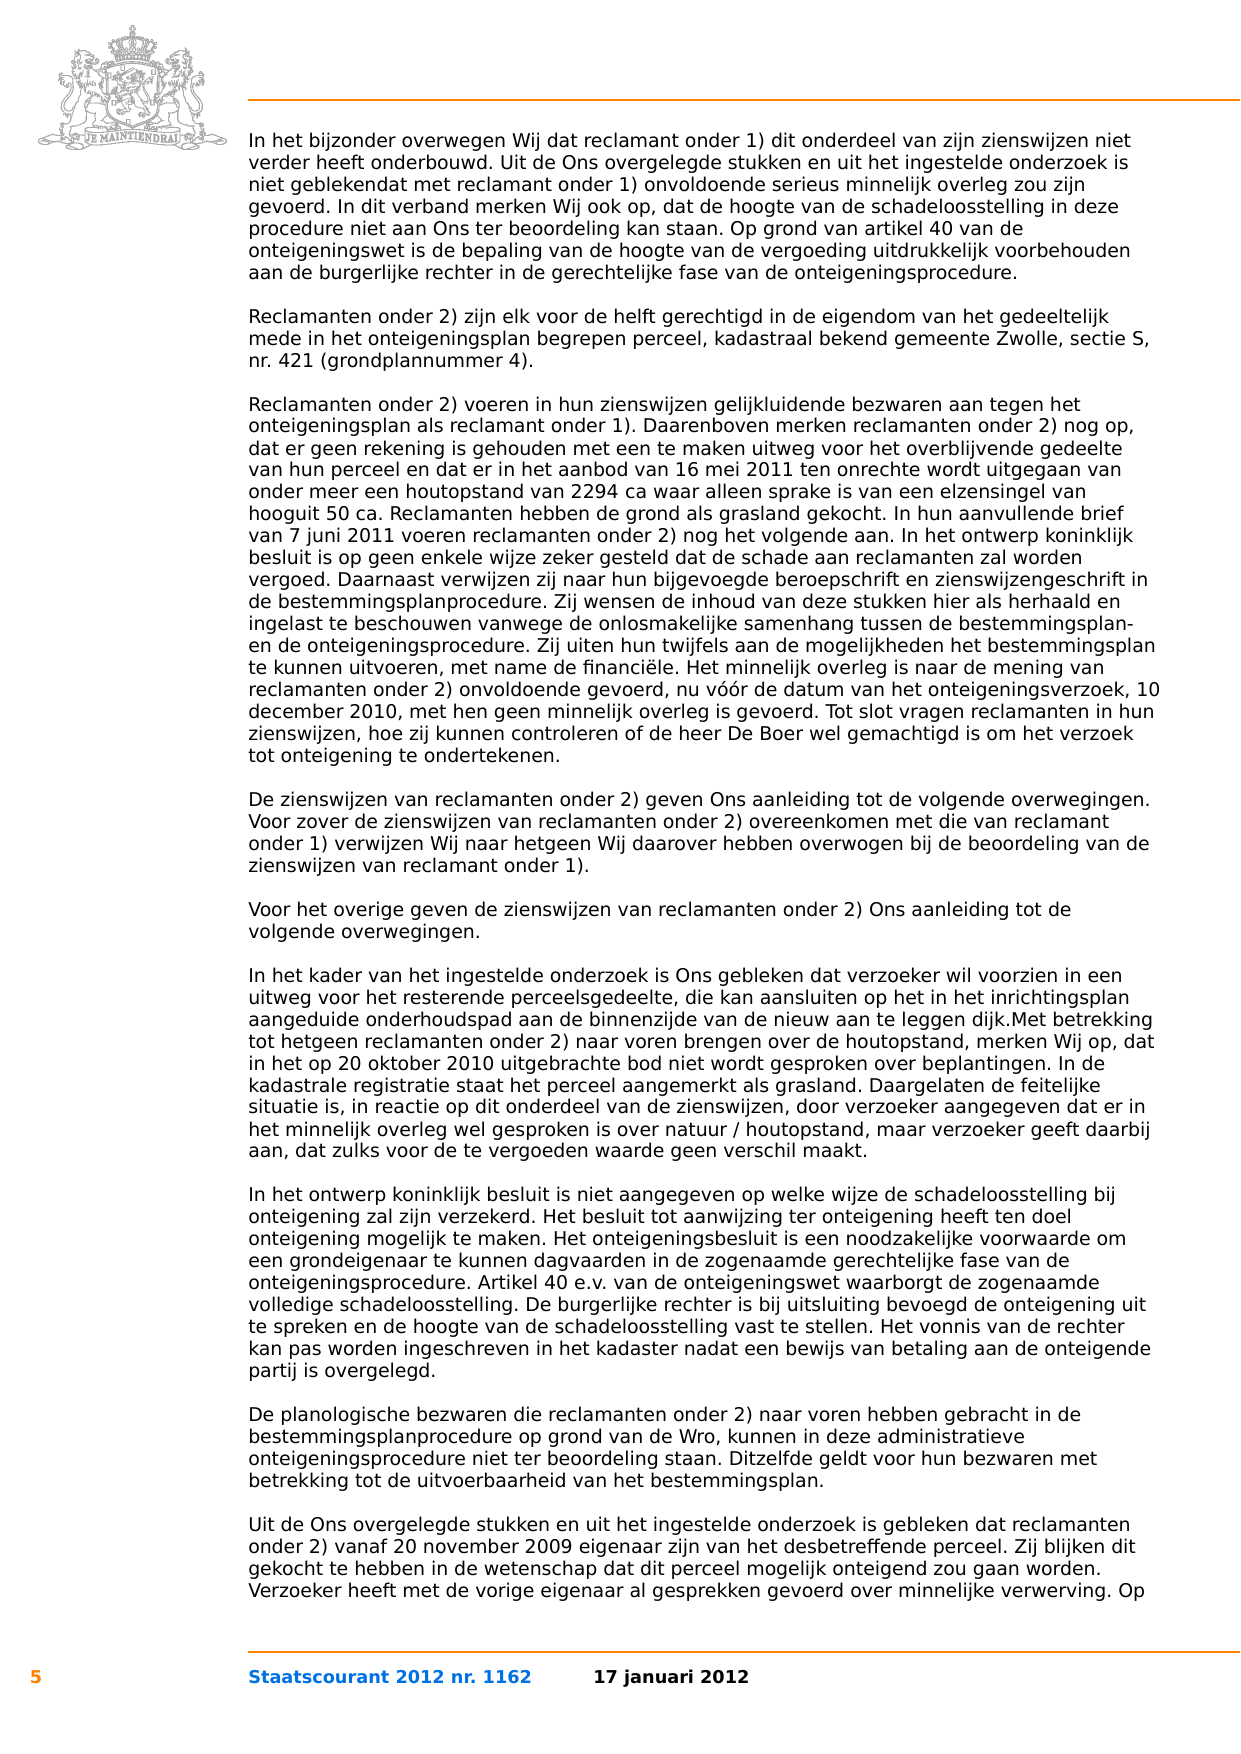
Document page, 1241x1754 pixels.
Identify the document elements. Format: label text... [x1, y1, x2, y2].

text Uit de Ons overgelegde stukken en uit het ingestelde onderzoek is gebleken dat reclamanten onder 2) vanaf 20 november 2009 eigenaar zijn van het desbetreffende perceel. Zij blijken dit gekocht te hebben in de wetenschap dat dit perceel mogelijk onteigend zou gaan worden. Verzoeker heeft met de vorige eigenaar al gesprekken gevoerd over minnelijke verwerving. Op [248, 1514, 1163, 1602]
text Voor het overige geven de zienswijzen van reclamanten onder 2) Ons aanleiding tot de volgende overwegingen. [248, 899, 1163, 943]
text De planologische bezwaren die reclamanten onder 2) naar voren hebben gebracht in de bestemmingsplanprocedure op grond van de Wro, kunnen in deze administratieve onteigeningsprocedure niet ter beoordeling staan. Ditzelfde geldt voor hun bezwaren met betrekking tot de uitvoerbaarheid van het bestemmingsplan. [248, 1404, 1163, 1492]
text In het kader van het ingestelde onderzoek is Ons gebleken dat verzoeker wil voorzien in een uitweg voor het resterende perceelsgedeelte, die kan aansluiten op het in het inrichtingsplan aangeduide onderhoudspad aan de binnenzijde van de nieuw aan te leggen dijk.Met betrekking tot hetgeen reclamanten onder 2) naar voren brengen over de houtopstand, merken Wij op, dat in het op 20 oktober 2010 uitgebrachte bod niet wordt gesproken over beplantingen. In de kadastrale registratie staat het perceel aangemerkt als grasland. Daargelaten de feitelijke situatie is, in reactie op dit onderdeel van de zienswijzen, door verzoeker aangegeven dat er in het minnelijk overleg wel gesproken is over natuur / houtopstand, maar verzoeker geeft daarbij aan, dat zulks voor de te vergoeden waarde geen verschil maakt. [248, 964, 1163, 1162]
text In het ontwerp koninklijk besluit is niet aangegeven op welke wijze de schadeloosstelling bij onteigening zal zijn verzekerd. Het besluit tot aanwijzing ter onteigening heeft ten doel onteigening mogelijk te maken. Het onteigeningsbesluit is een noodzakelijke voorwaarde om een grondeigenaar te kunnen dagvaarden in de zogenaamde gerechtelijke fase van de onteigeningsprocedure. Artikel 40 e.v. van de onteigeningswet waarborgt de zogenaamde volledige schadeloosstelling. De burgerlijke rechter is bij uitsluiting bevoegd de onteigening uit te spreken en de hoogte van de schadeloosstelling vast te stellen. Het vonnis van de rechter kan pas worden ingeschreven in het kadaster nadat een bewijs van betaling aan de onteigende partij is overgelegd. [248, 1184, 1163, 1382]
text Reclamanten onder 2) voeren in hun zienswijzen gelijkluidende bezwaren aan tegen het onteigeningsplan als reclamant onder 1). Daarenboven merken reclamanten onder 2) nog op, dat er geen rekening is gehouden met een te maken uitweg voor het overblijvende gedeelte van hun perceel en dat er in het aanbod van 16 mei 2011 ten onrechte wordt uitgegaan van onder meer een houtopstand van 2294 ca waar alleen sprake is van een elzensingel van hooguit 50 ca. Reclamanten hebben de grond als grasland gekocht. In hun aanvullende brief van 7 juni 2011 voeren reclamanten onder 2) nog het volgende aan. In het ontwerp koninklijk besluit is op geen enkele wijze zeker gesteld dat de schade aan reclamanten zal worden vergoed. Daarnaast verwijzen zij naar hun bijgevoegde beroepschrift en zienswijzengeschrift in de bestemmingsplanprocedure. Zij wensen de inhoud van deze stukken hier als herhaald en ingelast te beschouwen vanwege de onlosmakelijke samenhang tussen de bestemmingsplan- en de onteigeningsprocedure. Zij uiten hun twijfels aan de mogelijkheden het bestemmingsplan te kunnen uitvoeren, met name de financiële. Het minnelijk overleg is naar de mening van reclamanten onder 2) onvoldoende gevoerd, nu vóór de datum van het onteigeningsverzoek, 10 december 2010, met hen geen minnelijk overleg is gevoerd. Tot slot vragen reclamanten in hun zienswijzen, hoe zij kunnen controleren of de heer De Boer wel gemachtigd is om het verzoek tot onteigening te ondertekenen. [248, 393, 1163, 767]
picture [38, 25, 227, 150]
text De zienswijzen van reclamanten onder 2) geven Ons aanleiding tot de volgende overwegingen. Voor zover de zienswijzen van reclamanten onder 2) overeenkomen met die van reclamant onder 1) verwijzen Wij naar hetgeen Wij daarover hebben overwogen bij de beoordeling van de zienswijzen van reclamant onder 1). [248, 789, 1163, 877]
text In het bijzonder overwegen Wij dat reclamant onder 1) dit onderdeel van zijn zienswijzen niet verder heeft onderbouwd. Uit de Ons overgelegde stukken en uit het ingestelde onderzoek is niet geblekendat met reclamant onder 1) onvoldoende serieus minnelijk overleg zou zijn gevoerd. In dit verband merken Wij ook op, dat de hoogte van de schadeloosstelling in deze procedure niet aan Ons ter beoordeling kan staan. Op grond van artikel 40 van de onteigeningswet is de bepaling van de hoogte van de vergoeding uitdrukkelijk voorbehouden aan de burgerlijke rechter in de gerechtelijke fase van de onteigeningsprocedure. [248, 130, 1163, 284]
text Reclamanten onder 2) zijn elk voor de helft gerechtigd in de eigendom van het gedeeltelijk mede in het onteigeningsplan begrepen perceel, kadastraal bekend gemeente Zwolle, sectie S, nr. 421 (grondplannummer 4). [248, 306, 1163, 372]
